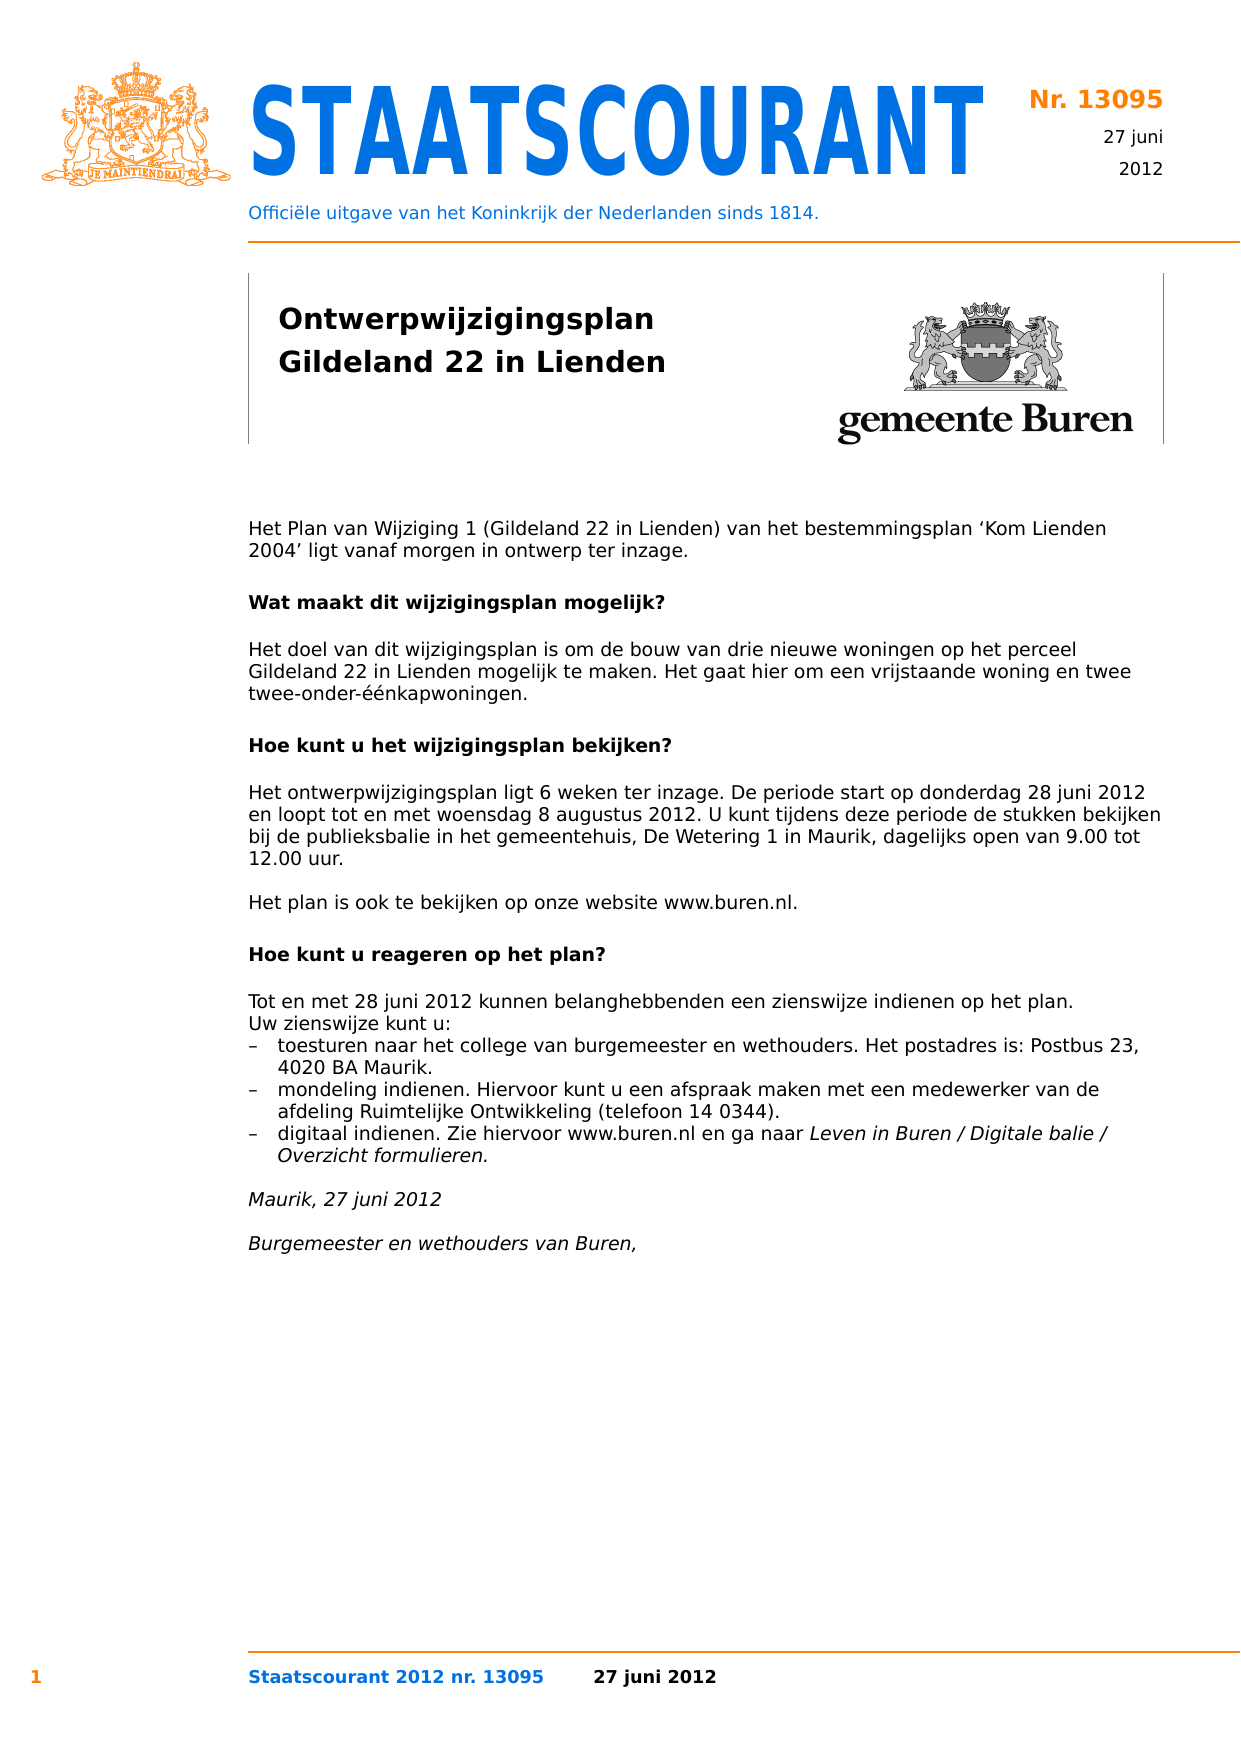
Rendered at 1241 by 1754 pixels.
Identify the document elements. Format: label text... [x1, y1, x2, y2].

text Burgemeester en wethouders van Buren, [248, 1232, 1163, 1254]
table_cell 2012 [998, 153, 1240, 203]
text Het ontwerpwijzigingsplan ligt 6 weken ter inzage. De periode start op donderdag 28 juni 2012 en loopt tot en met woensdag 8 augustus 2012. U kunt tijdens deze periode de stukken bekijken bij de publieksbalie in het gemeentehuis, De Wetering 1 in Maurik, dagelijks open van 9.00 tot 12.00 uur. [248, 782, 1163, 870]
picture [41, 62, 231, 186]
table_header STAATSCOURANT [248, 62, 998, 203]
text Uw zienswijze kunt u: [248, 1013, 1163, 1035]
subtitle Hoe kunt u reageren op het plan? [248, 944, 1163, 966]
text Het plan is ook te bekijken op onze website www.buren.nl. [248, 892, 1163, 914]
text Tot en met 28 juni 2012 kunnen belanghebbenden een zienswijze indienen op het plan. [248, 991, 1163, 1013]
subtitle Hoe kunt u het wijzigingsplan bekijken? [248, 735, 1163, 757]
subtitle Wat maakt dit wijzigingsplan mogelijk? [248, 592, 1163, 614]
picture [838, 302, 1134, 445]
text Het Plan van Wijziging 1 (Gildeland 22 in Lienden) van het bestemmingsplan ‘Kom Lienden 2004’ ligt vanaf morgen in ontwerp ter inzage. [248, 518, 1163, 562]
text – mondeling indienen. Hiervoor kunt u een afspraak maken met een medewerker van de afdeling Ruimtelijke Ontwikkeling (telefoon 14 0344). [248, 1079, 1163, 1123]
text Het doel van dit wijzigingsplan is om de bouw van drie nieuwe woningen op het perceel Gildeland 22 in Lienden mogelijk te maken. Het gaat hier om een vrijstaande woning en twee twee-onder-éénkapwoningen. [248, 639, 1163, 705]
text – digitaal indienen. Zie hiervoor www.buren.nl en ga naar Leven in Buren / Digitale balie / Overzicht formulieren. [248, 1123, 1163, 1167]
text – toesturen naar het college van burgemeester en wethouders. Het postadres is: Postbus 23, 4020 BA Maurik. [248, 1035, 1163, 1079]
table_cell 27 juni [998, 121, 1240, 153]
table_header Nr. 13095 [998, 62, 1240, 121]
table_cell Officiële uitgave van het Koninkrijk der Nederlanden sinds 1814. [248, 203, 1240, 241]
text Maurik, 27 juni 2012 [248, 1189, 1163, 1211]
table_header [25, 62, 248, 241]
subtitle Ontwerpwijzigingsplan Gildeland 22 in Lienden [249, 273, 1163, 444]
